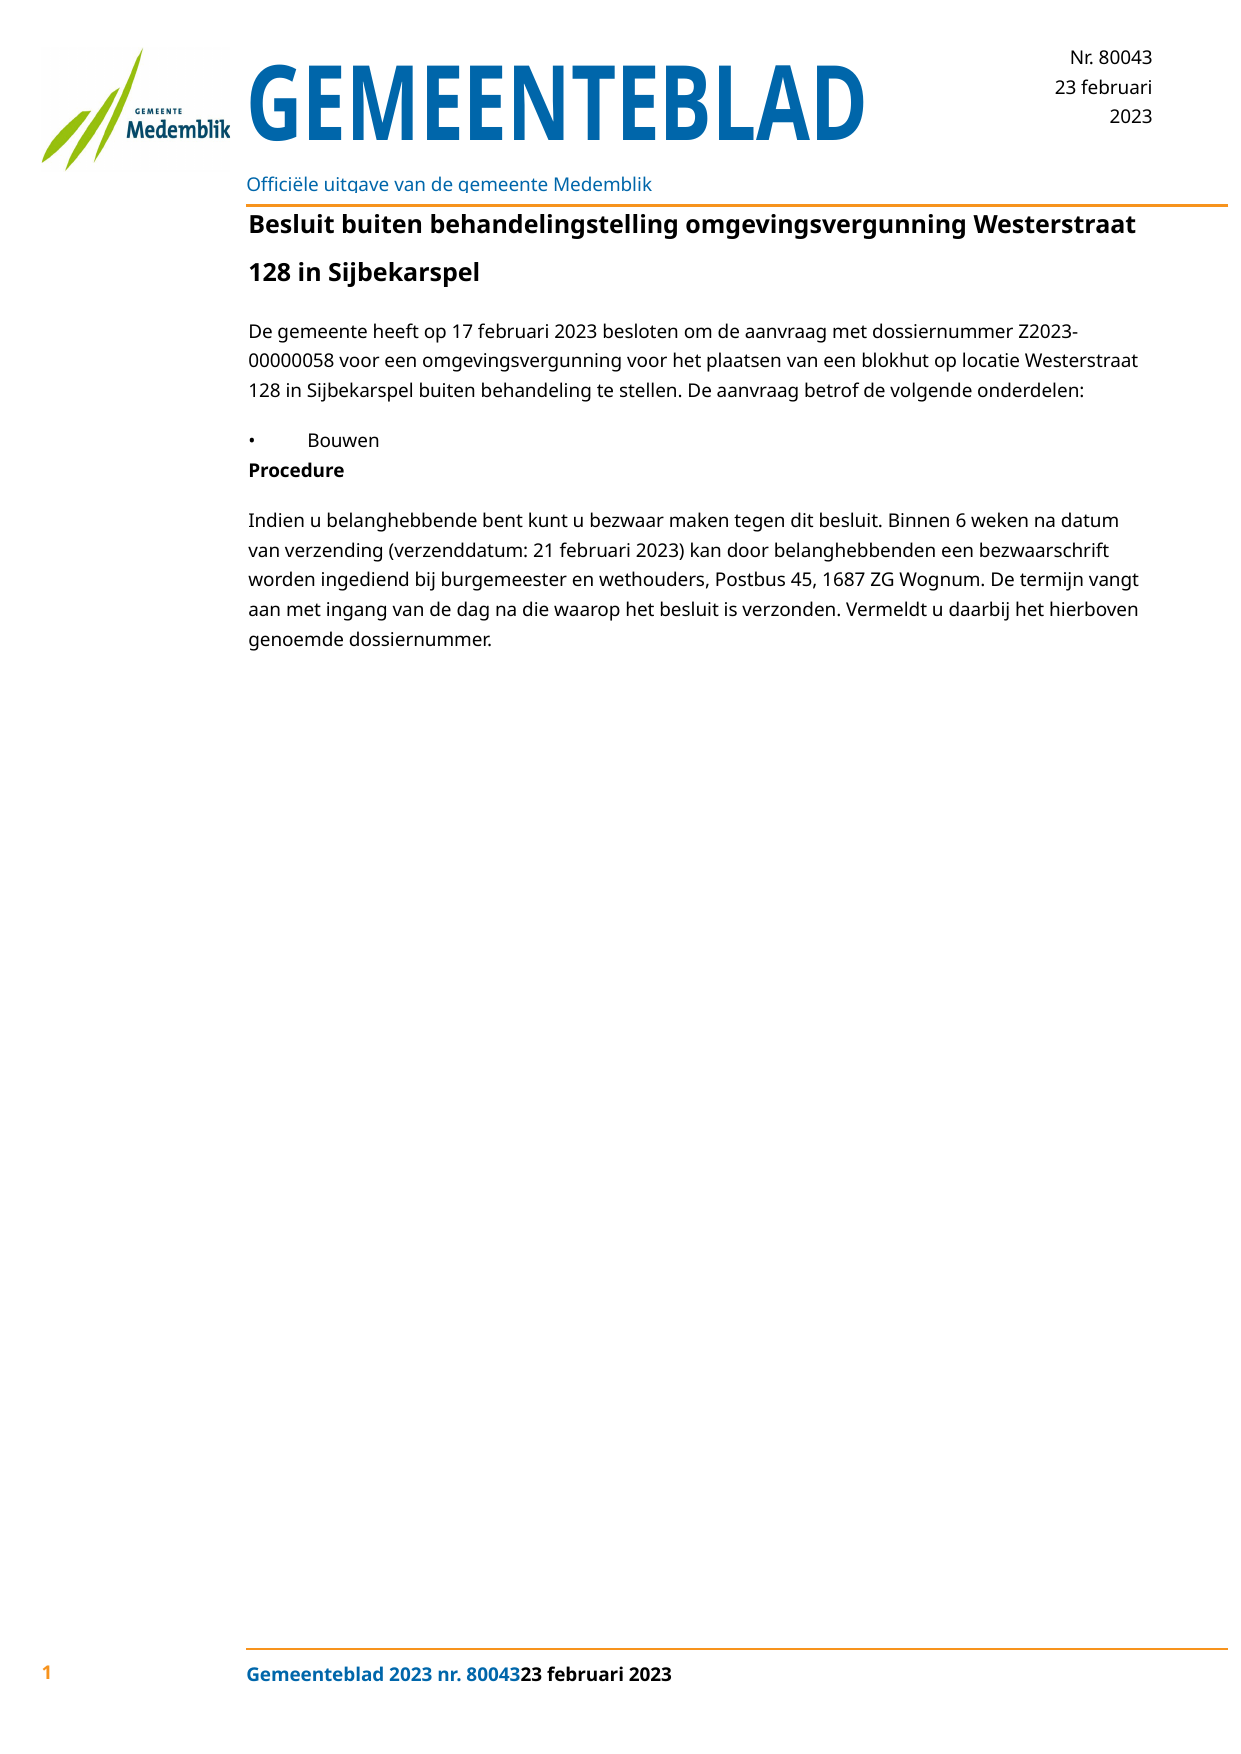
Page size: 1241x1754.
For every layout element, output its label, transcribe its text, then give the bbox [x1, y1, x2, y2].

list Bouwen [248, 427, 1152, 453]
text Besluit buiten behandelingstelling omgevingsvergunning Westerstraat 128 in Sijbekarspel [248, 207, 1152, 288]
text Procedure [248, 457, 1152, 483]
text De gemeente heeft op 17 februari 2023 besloten om de aanvraag met dossiernummer Z2023-00000058 voor een omgevingsvergunning voor het plaatsen van een blokhut op locatie Westerstraat 128 in Sijbekarspel buiten behandeling te stellen. De aanvraag betrof de volgende onderdelen: [248, 318, 1152, 403]
text Indien u belanghebbende bent kunt u bezwaar maken tegen dit besluit. Binnen 6 weken na datum van verzending (verzenddatum: 21 februari 2023) kan door belanghebbenden een bezwaarschrift worden ingediend bij burgemeester en wethouders, Postbus 45, 1687 ZG Wognum. De termijn vangt aan met ingang van de dag na die waarop het besluit is verzonden. Vermeldt u daarbij het hierboven genoemde dossiernummer. [248, 507, 1152, 652]
picture [41, 47, 231, 172]
